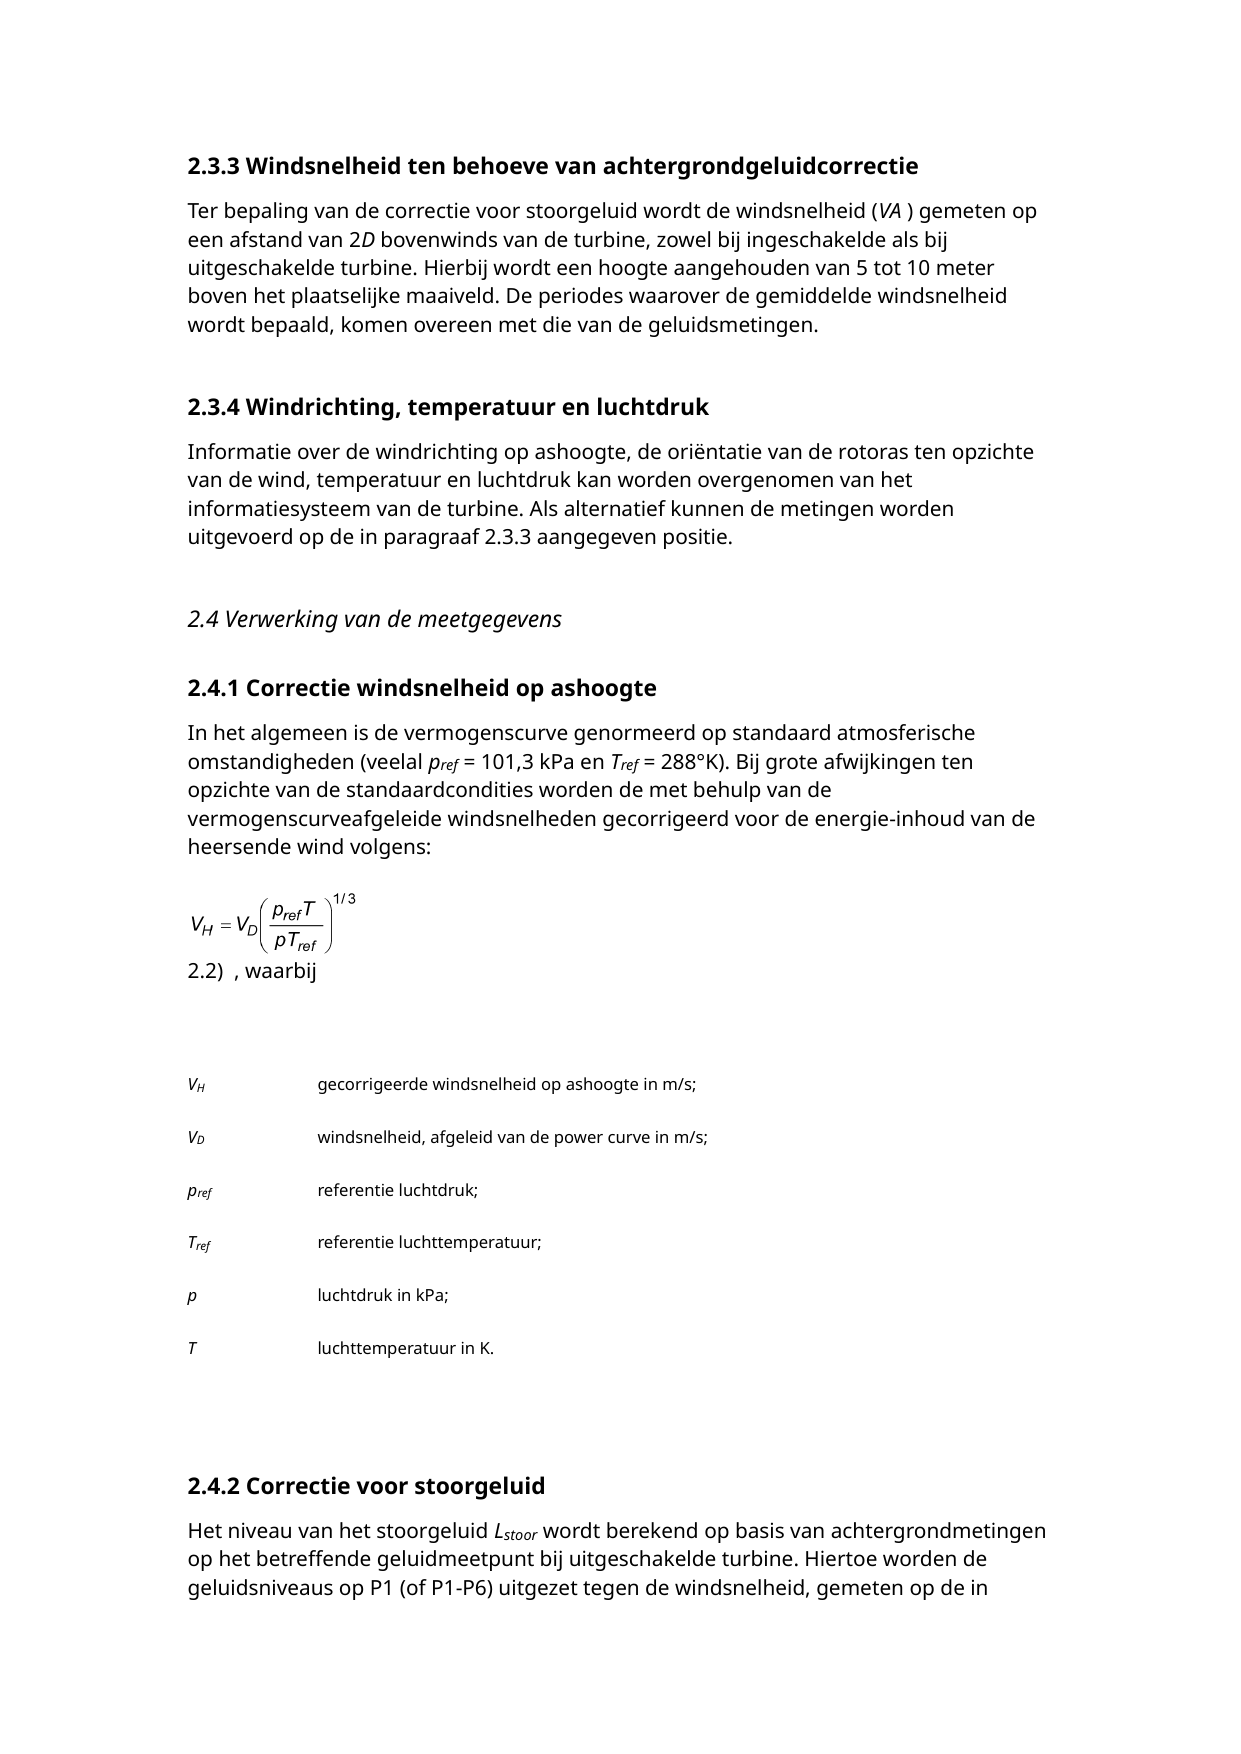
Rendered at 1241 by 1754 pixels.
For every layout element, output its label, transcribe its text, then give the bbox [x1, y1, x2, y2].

table_cell pref [188, 1178, 317, 1231]
table_header gecorrigeerde windsnelheid op ashoogte in m/s; [317, 1073, 1053, 1125]
table_header VH [188, 1073, 317, 1125]
subtitle 2.4 Verwerking van de meetgegevens [187, 603, 1053, 635]
subtitle 2.3.4 Windrichting, temperatuur en luchtdruk [187, 391, 1053, 422]
subtitle 2.4.1 Correctie windsnelheid op ashoogte [187, 672, 1053, 703]
table_cell Tref [188, 1231, 317, 1283]
table_cell referentie luchttemperatuur; [317, 1231, 1053, 1283]
text In het algemeen is de vermogenscurve genormeerd op standaard atmosferische omstandigheden (veelal pref = 101,3 kPa en Tref = 288°K). Bij grote afwijkingen ten opzichte van de standaardcondities worden de met behulp van de vermogenscurveafgeleide windsnelheden gecorrigeerd voor de energie-inhoud van de heersende wind volgens: [187, 718, 1053, 861]
subtitle 2.3.3 Windsnelheid ten behoeve van achtergrondgeluidcorrectie [187, 150, 1053, 181]
subtitle 2.4.2 Correctie voor stoorgeluid [187, 1470, 1053, 1501]
text Het niveau van het stoorgeluid Lstoor wordt berekend op basis van achtergrondmetingen op het betreffende geluidmeetpunt bij uitgeschakelde turbine. Hiertoe worden de geluidsniveaus op P1 (of P1-P6) uitgezet tegen de windsnelheid, gemeten op de in [187, 1516, 1053, 1601]
table_cell luchtdruk in kPa; [317, 1284, 1053, 1336]
table_cell T [188, 1336, 317, 1389]
table_cell p [188, 1284, 317, 1336]
text Ter bepaling van de correctie voor stoorgeluid wordt de windsnelheid (VA ) gemeten op een afstand van 2D bovenwinds van de turbine, zowel bij ingeschakelde als bij uitgeschakelde turbine. Hierbij wordt een hoogte aangehouden van 5 tot 10 meter boven het plaatselijke maaiveld. De periodes waarover de gemiddelde windsnelheid wordt bepaald, komen overeen met die van de geluidsmetingen. [187, 196, 1053, 338]
table_cell windsnelheid, afgeleid van de power curve in m/s; [317, 1125, 1053, 1178]
picture [187, 890, 360, 957]
text Informatie over de windrichting op ashoogte, de oriëntatie van de rotoras ten opzichte van de wind, temperatuur en luchtdruk kan worden overgenomen van het informatiesysteem van de turbine. Als alternatief kunnen de metingen worden uitgevoerd op de in paragraaf 2.3.3 aangegeven positie. [187, 437, 1053, 551]
table_cell referentie luchtdruk; [317, 1178, 1053, 1231]
table_cell luchttemperatuur in K. [317, 1336, 1053, 1389]
text 2.2) , waarbij [187, 891, 1053, 985]
table_cell VD [188, 1125, 317, 1178]
